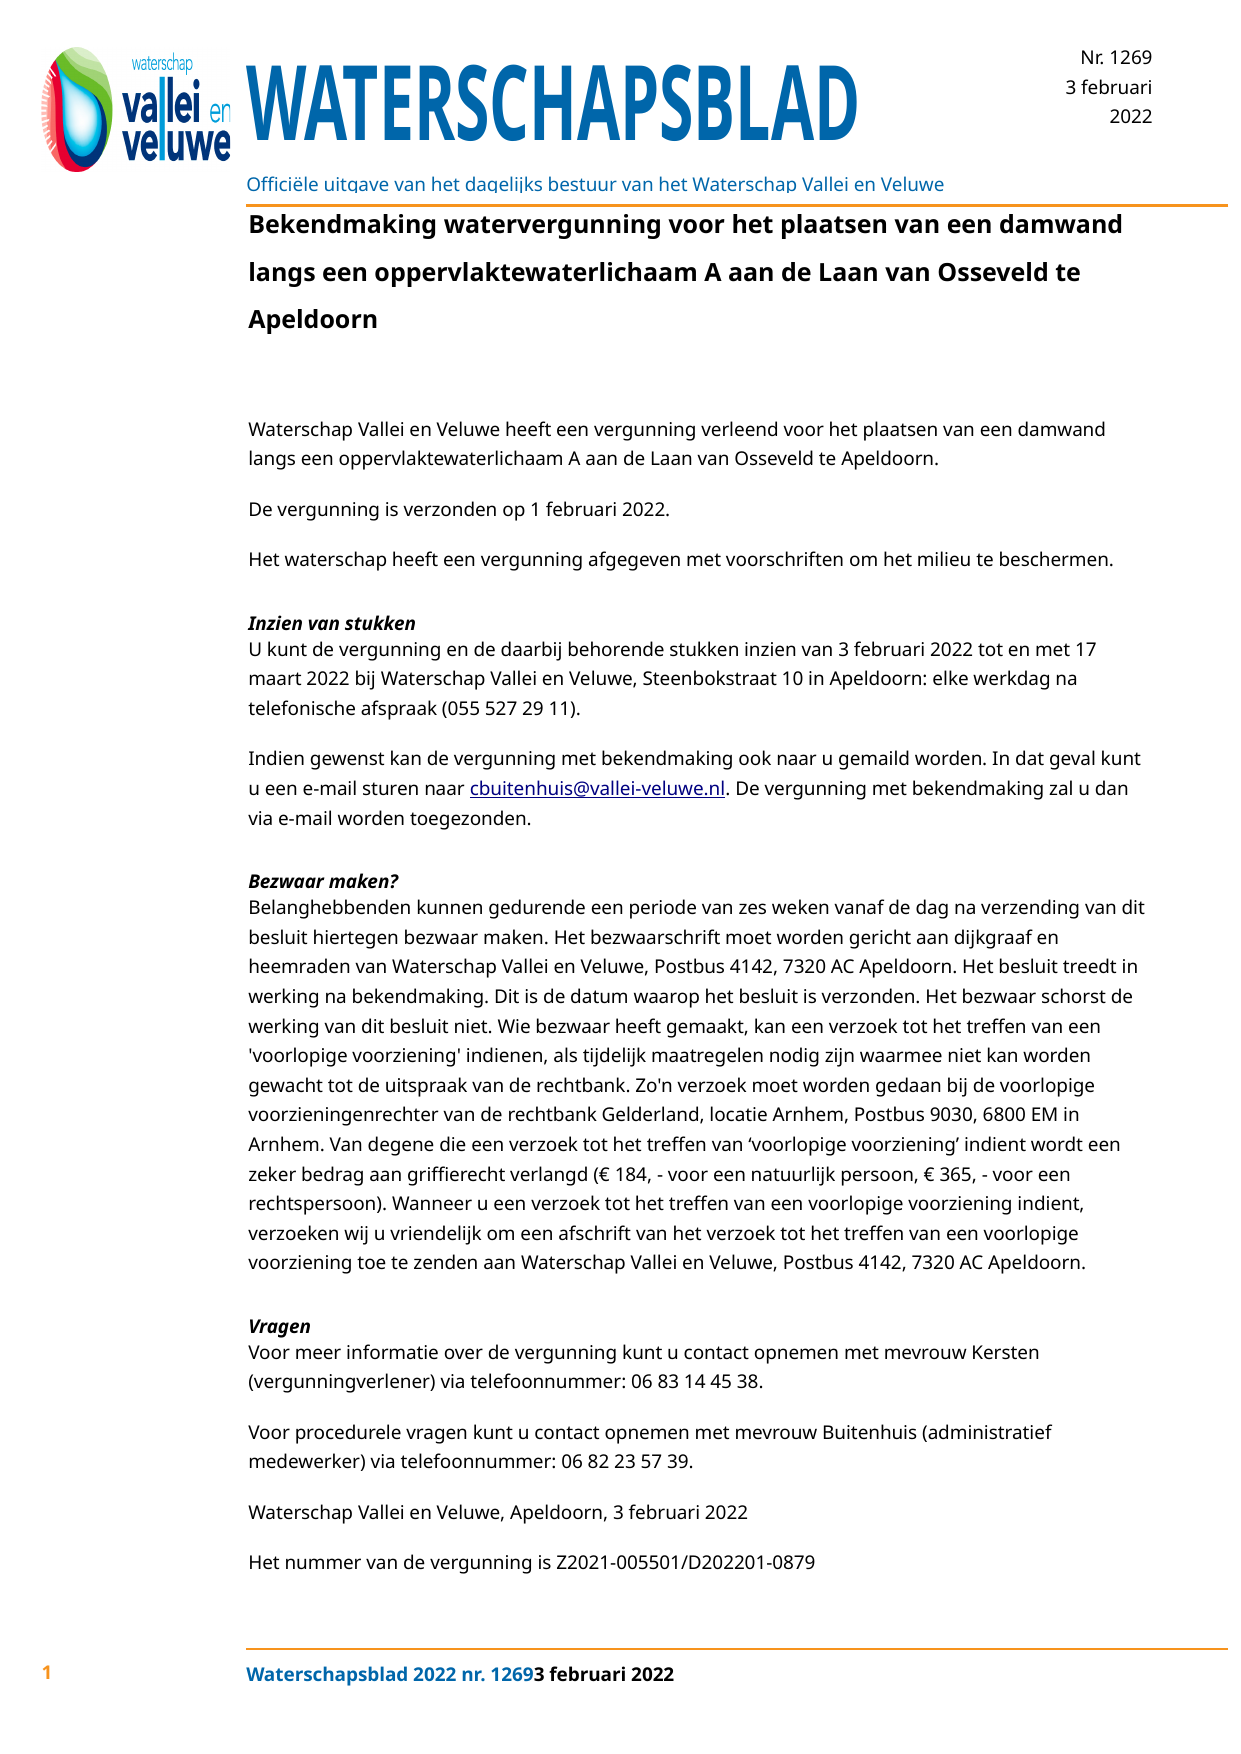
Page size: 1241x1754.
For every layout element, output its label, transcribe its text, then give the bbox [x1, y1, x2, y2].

text Bekendmaking watervergunning voor het plaatsen van een damwand langs een oppervlaktewaterlichaam A aan de Laan van Osseveld te Apeldoorn [248, 207, 1152, 336]
text Indien gewenst kan de vergunning met bekendmaking ook naar u gemaild worden. In dat geval kunt u een e-mail sturen naar cbuitenhuis@vallei-veluwe.nl. De vergunning met bekendmaking zal u dan via e-mail worden toegezonden. [248, 746, 1152, 831]
text Het nummer van de vergunning is Z2021-005501/D202201-0879 [248, 1549, 1152, 1575]
text Waterschap Vallei en Veluwe heeft een vergunning verleend voor het plaatsen van een damwand langs een oppervlaktewaterlichaam A aan de Laan van Osseveld te Apeldoorn. [248, 416, 1152, 471]
text Belanghebbenden kunnen gedurende een periode van zes weken vanaf de dag na verzending van dit besluit hiertegen bezwaar maken. Het bezwaarschrift moet worden gericht aan dijkgraaf en heemraden van Waterschap Vallei en Veluwe, Postbus 4142, 7320 AC Apeldoorn. Het besluit treedt in werking na bekendmaking. Dit is de datum waarop het besluit is verzonden. Het bezwaar schorst de werking van dit besluit niet. Wie bezwaar heeft gemaakt, kan een verzoek tot het treffen van een 'voorlopige voorziening' indienen, als tijdelijk maatregelen nodig zijn waarmee niet kan worden gewacht tot de uitspraak van de rechtbank. Zo'n verzoek moet worden gedaan bij de voorlopige voorzieningenrechter van de rechtbank Gelderland, locatie Arnhem, Postbus 9030, 6800 EM in Arnhem. Van degene die een verzoek tot het treffen van ‘voorlopige voorziening’ indient wordt een zeker bedrag aan griffierecht verlangd (€ 184, - voor een natuurlijk persoon, € 365, - voor een rechtspersoon). Wanneer u een verzoek tot het treffen van een voorlopige voorziening indient, verzoeken wij u vriendelijk om een afschrift van het verzoek tot het treffen van een voorlopige voorziening toe te zenden aan Waterschap Vallei en Veluwe, Postbus 4142, 7320 AC Apeldoorn. [248, 894, 1152, 1275]
text De vergunning is verzonden op 1 februari 2022. [248, 496, 1152, 522]
text Het waterschap heeft een vergunning afgegeven met voorschriften om het milieu te beschermen. [248, 546, 1152, 572]
text U kunt de vergunning en de daarbij behorende stukken inzien van 3 februari 2022 tot en met 17 maart 2022 bij Waterschap Vallei en Veluwe, Steenbokstraat 10 in Apeldoorn: elke werkdag na telefonische afspraak (055 527 29 11). [248, 636, 1152, 721]
text Inzien van stukken [248, 610, 1152, 636]
text Voor meer informatie over de vergunning kunt u contact opnemen met mevrouw Kersten (vergunningverlener) via telefoonnummer: 06 83 14 45 38. [248, 1339, 1152, 1394]
picture [41, 47, 231, 172]
text Vragen [248, 1313, 1152, 1339]
text Voor procedurele vragen kunt u contact opnemen met mevrouw Buitenhuis (administratief medewerker) via telefoonnummer: 06 82 23 57 39. [248, 1419, 1152, 1474]
text Waterschap Vallei en Veluwe, Apeldoorn, 3 februari 2022 [248, 1499, 1152, 1525]
text Bezwaar maken? [248, 869, 1152, 894]
